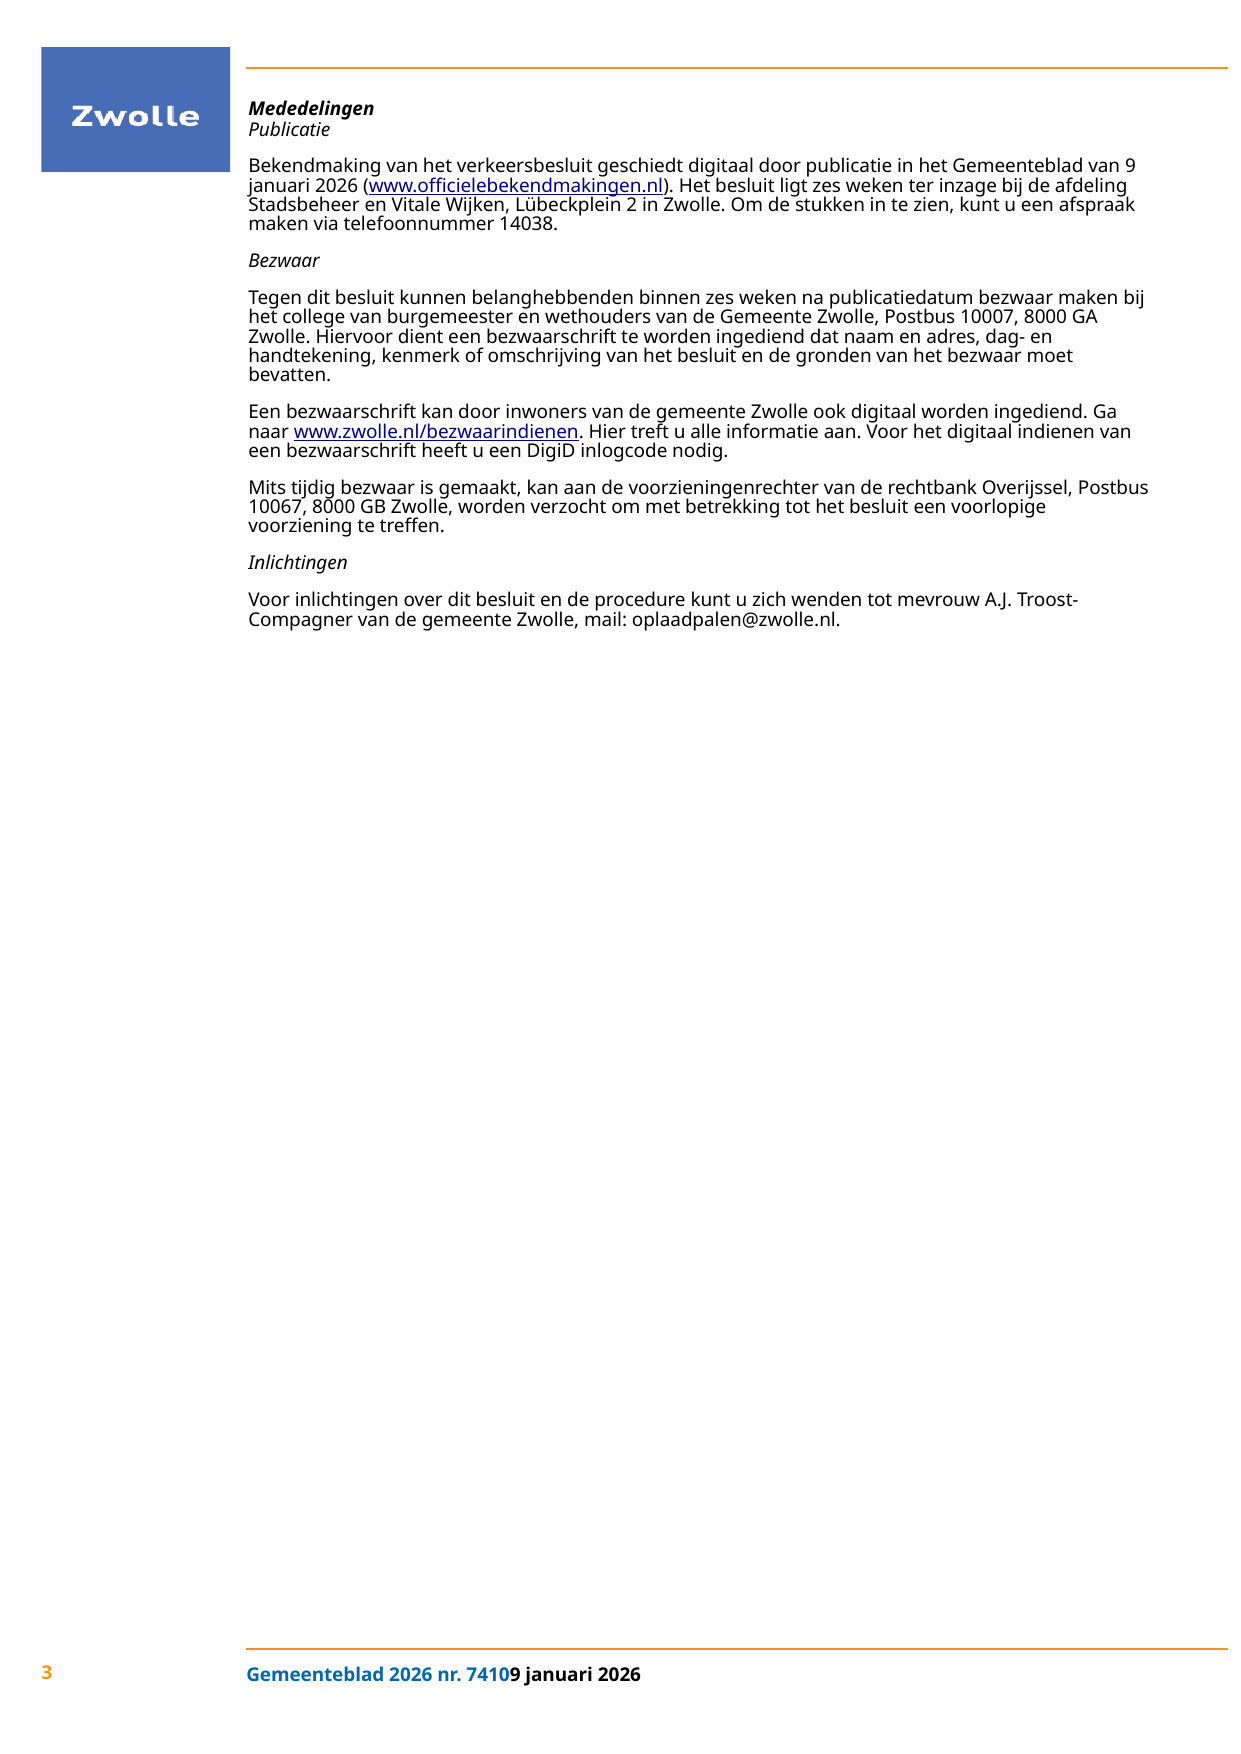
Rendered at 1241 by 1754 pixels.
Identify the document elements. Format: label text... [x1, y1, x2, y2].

text Bekendmaking van het verkeersbesluit geschiedt digitaal door publicatie in het Gemeenteblad van 9 januari 2026 (www.officielebekendmakingen.nl). Het besluit ligt zes weken ter inzage bij de afdeling Stadsbeheer en Vitale Wijken, Lübeckplein 2 in Zwolle. Om de stukken in te zien, kunt u een afspraak maken via telefoonnummer 14038. [248, 157, 1152, 234]
picture [41, 47, 231, 172]
text Tegen dit besluit kunnen belanghebbenden binnen zes weken na publicatiedatum bezwaar maken bij het college van burgemeester en wethouders van de Gemeente Zwolle, Postbus 10007, 8000 GA Zwolle. Hiervoor dient een bezwaarschrift te worden ingediend dat naam en adres, dag- en handtekening, kenmerk of omschrijving van het besluit en de gronden van het bezwaar moet bevatten. [248, 289, 1152, 386]
text Voor inlichtingen over dit besluit en de procedure kunt u zich wenden tot mevrouw A.J. Troost-Compagner van de gemeente Zwolle, mail: oplaadpalen@zwolle.nl. [248, 591, 1152, 630]
text Bezwaar [248, 252, 1152, 272]
text Mits tijdig bezwaar is gemaakt, kan aan de voorzieningenrechter van de rechtbank Overijssel, Postbus 10067, 8000 GB Zwolle, worden verzocht om met betrekking tot het besluit een voorlopige voorziening te treffen. [248, 479, 1152, 537]
text Een bezwaarschrift kan door inwoners van de gemeente Zwolle ook digitaal worden ingediend. Ga naar www.zwolle.nl/bezwaarindienen. Hier treft u alle informatie aan. Voor het digitaal indienen van een bezwaarschrift heeft u een DigiD inlogcode nodig. [248, 403, 1152, 461]
text Inlichtingen [248, 554, 1152, 574]
text Mededelingen [248, 95, 1152, 121]
text Publicatie [248, 121, 1152, 140]
